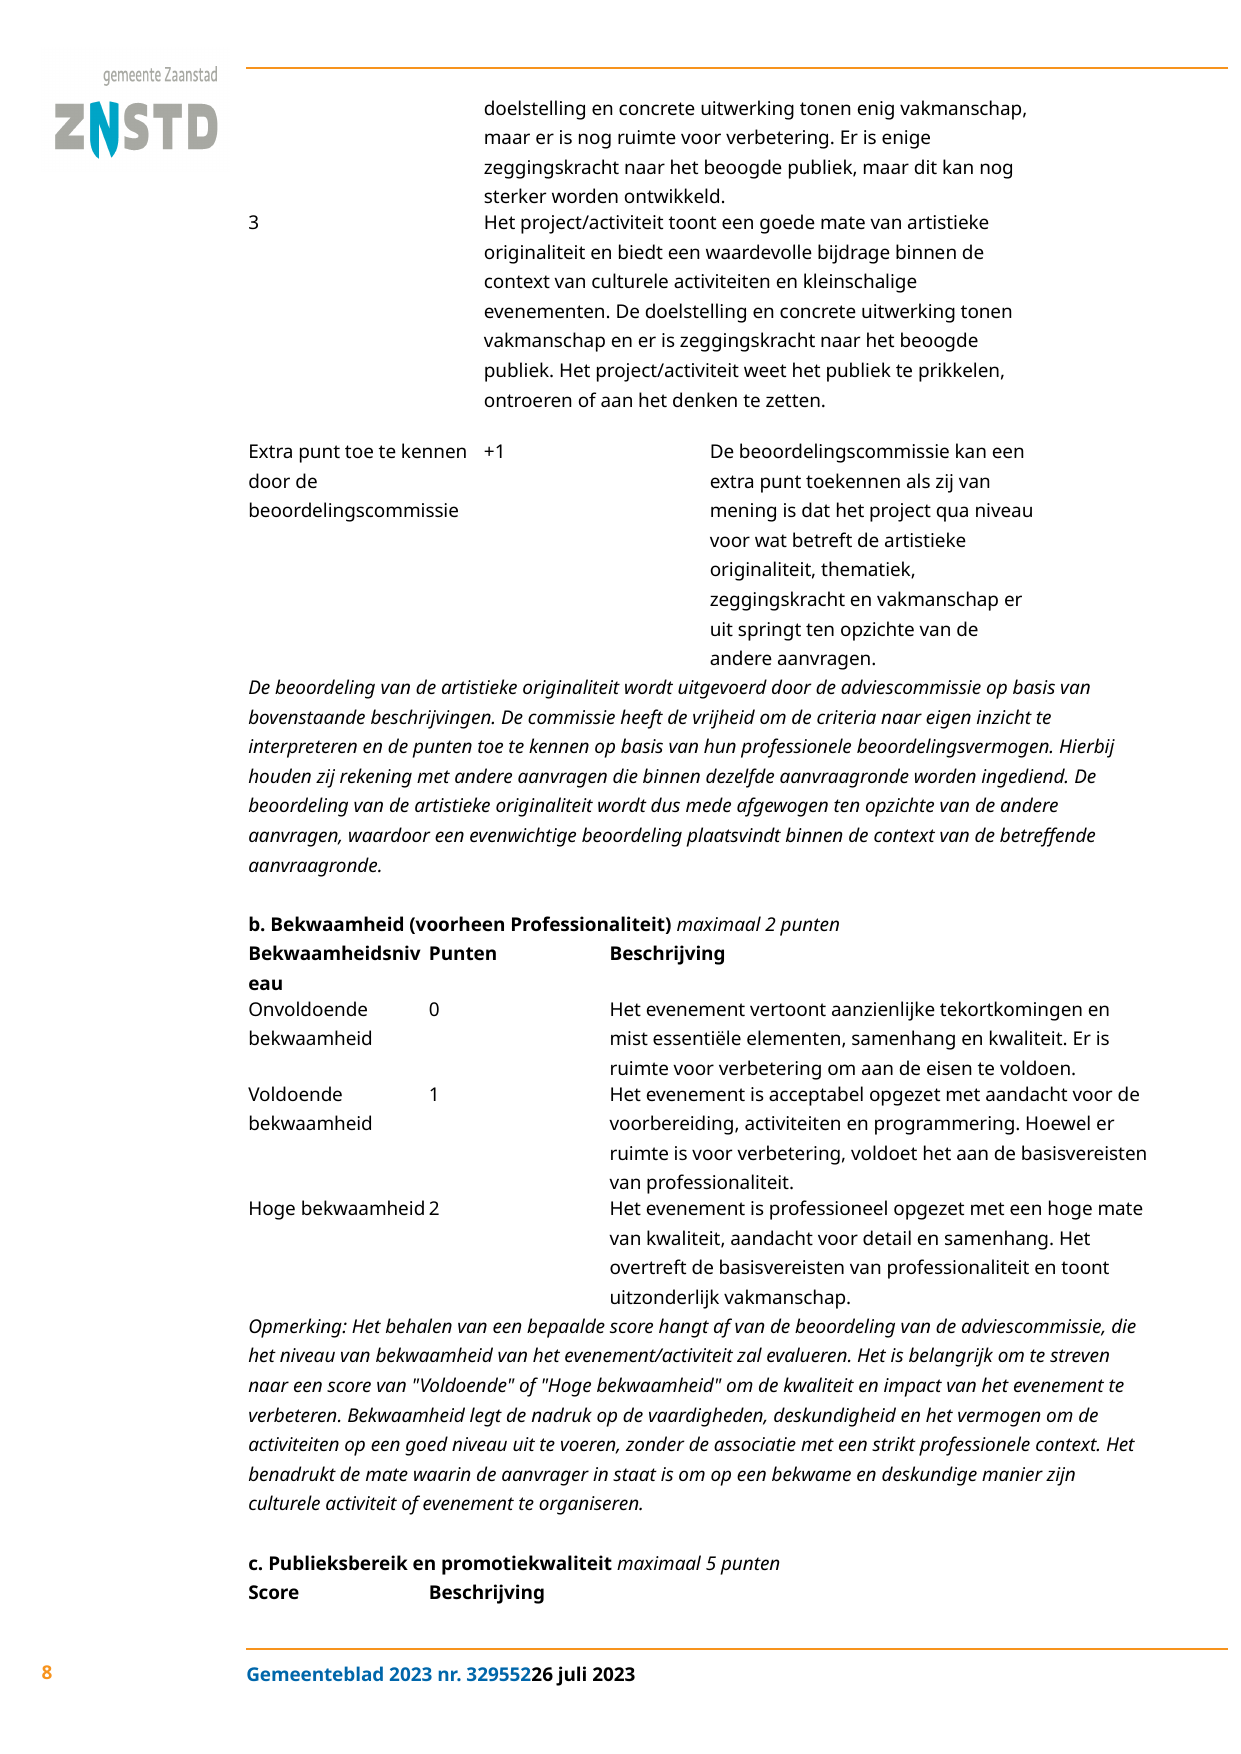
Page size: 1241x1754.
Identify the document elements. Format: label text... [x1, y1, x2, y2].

table_header Beschrijving [609, 941, 1152, 996]
table_cell Het evenement is acceptabel opgezet met aandacht voor de voorbereiding, activiteiten en programmering. Hoewel er ruimte is voor verbetering, voldoet het aan de basisvereisten van professionaliteit. [609, 1081, 1152, 1195]
table_cell doelstelling en concrete uitwerking tonen enig vakmanschap, maar er is nog ruimte voor verbetering. Er is enige zeggingskracht naar het beoogde publiek, maar dit kan nog sterker worden ontwikkeld. [484, 95, 1039, 209]
table_cell [248, 413, 484, 438]
table_cell Extra punt toe te kennen door de beoordelingscommissie [248, 438, 484, 671]
table_cell Voldoende bekwaamheid [248, 1081, 429, 1195]
text b. Bekwaamheid (voorheen Professionaliteit) maximaal 2 punten [248, 911, 1152, 937]
table_cell Onvoldoende bekwaamheid [248, 996, 429, 1081]
table_cell De beoordelingscommissie kan een extra punt toekennen als zij van mening is dat het project qua niveau voor wat betreft de artistieke originaliteit, thematiek, zeggingskracht en vakmanschap er uit springt ten opzichte van de andere aanvragen. [710, 438, 1039, 671]
table_cell +1 [484, 438, 709, 671]
table_header Bekwaamheidsniveau [248, 941, 429, 996]
table_cell Het project/activiteit toont een goede mate van artistieke originaliteit en biedt een waardevolle bijdrage binnen de context van culturele activiteiten en kleinschalige evenementen. De doelstelling en concrete uitwerking tonen vakmanschap en er is zeggingskracht naar het beoogde publiek. Het project/activiteit weet het publiek te prikkelen, ontroeren of aan het denken te zetten. [484, 209, 1039, 412]
text c. Publieksbereik en promotiekwaliteit maximaal 5 punten [248, 1550, 1152, 1575]
table_cell [484, 413, 1039, 438]
table_cell Het evenement vertoont aanzienlijke tekortkomingen en mist essentiële elementen, samenhang en kwaliteit. Er is ruimte voor verbetering om aan de eisen te voldoen. [609, 996, 1152, 1081]
table_header Score [248, 1579, 429, 1605]
table_cell [248, 95, 484, 209]
table_header Punten [429, 941, 609, 996]
table_cell 3 [248, 209, 484, 412]
table_cell Hoge bekwaamheid [248, 1195, 429, 1310]
table_cell 1 [429, 1081, 609, 1195]
table_header Beschrijving [429, 1579, 1152, 1605]
table_cell Het evenement is professioneel opgezet met een hoge mate van kwaliteit, aandacht voor detail en samenhang. Het overtreft de basisvereisten van professionaliteit en toont uitzonderlijk vakmanschap. [609, 1195, 1152, 1310]
text De beoordeling van de artistieke originaliteit wordt uitgevoerd door de adviescommissie op basis van bovenstaande beschrijvingen. De commissie heeft de vrijheid om de criteria naar eigen inzicht te interpreteren en de punten toe te kennen op basis van hun professionele beoordelingsvermogen. Hierbij houden zij rekening met andere aanvragen die binnen dezelfde aanvraagronde worden ingediend. De beoordeling van de artistieke originaliteit wordt dus mede afgewogen ten opzichte van de andere aanvragen, waardoor een evenwichtige beoordeling plaatsvindt binnen de context van de betreffende aanvraagronde. [248, 674, 1152, 877]
table_cell 2 [429, 1195, 609, 1310]
table_cell 0 [429, 996, 609, 1081]
text Opmerking: Het behalen van een bepaalde score hangt af van de beoordeling van de adviescommissie, die het niveau van bekwaamheid van het evenement/activiteit zal evalueren. Het is belangrijk om te streven naar een score van "Voldoende" of "Hoge bekwaamheid" om de kwaliteit en impact van het evenement te verbeteren. Bekwaamheid legt de nadruk op de vaardigheden, deskundigheid en het vermogen om de activiteiten op een goed niveau uit te voeren, zonder de associatie met een strikt professionele context. Het benadrukt de mate waarin de aanvrager in staat is om op een bekwame en deskundige manier zijn culturele activiteit of evenement te organiseren. [248, 1313, 1152, 1516]
picture [41, 47, 231, 172]
